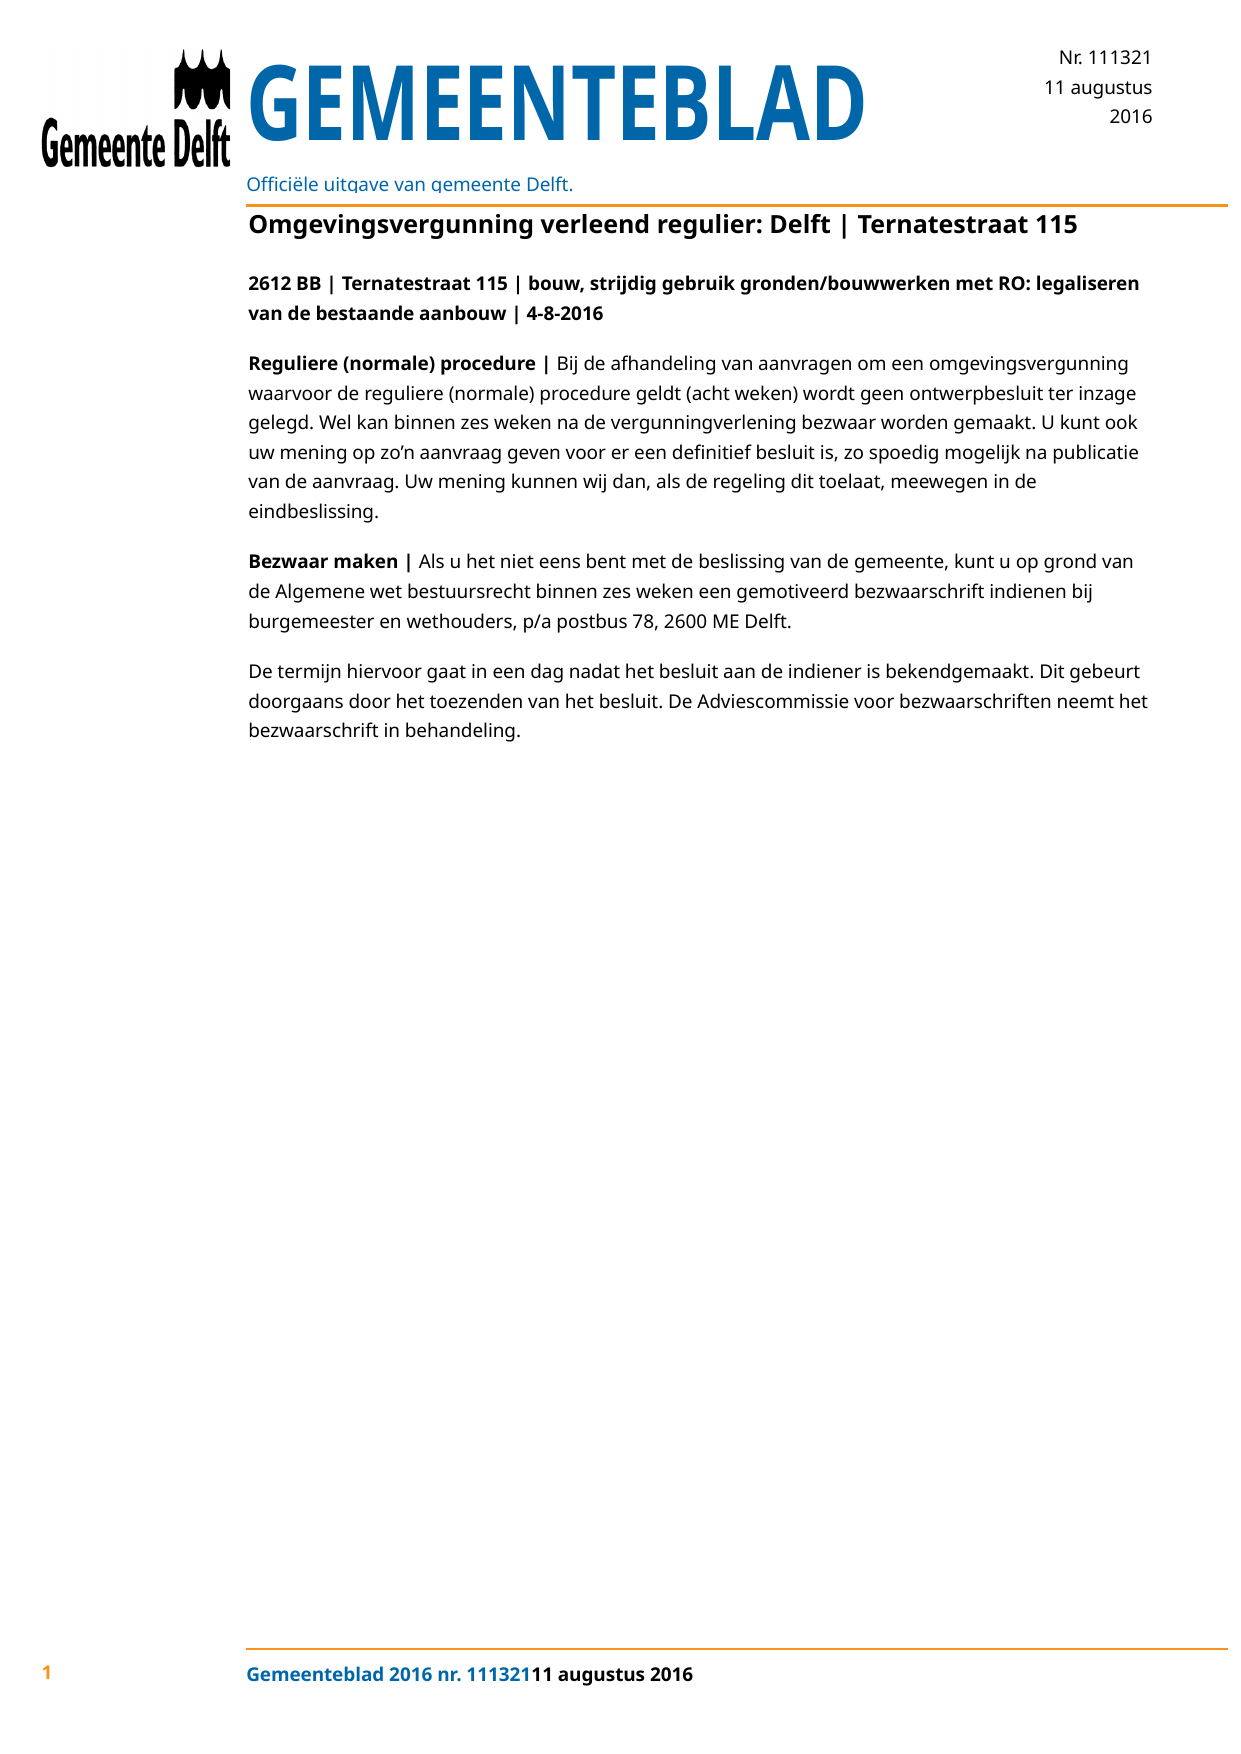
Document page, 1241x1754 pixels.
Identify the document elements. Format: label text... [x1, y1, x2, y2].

text 2612 BB | Ternatestraat 115 | bouw, strijdig gebruik gronden/bouwwerken met RO: legaliseren van de bestaande aanbouw | 4-8-2016 [248, 270, 1152, 326]
text Bezwaar maken | Als u het niet eens bent met de beslissing van de gemeente, kunt u op grond van de Algemene wet bestuursrecht binnen zes weken een gemotiveerd bezwaarschrift indienen bij burgemeester en wethouders, p/a postbus 78, 2600 ME Delft. [248, 549, 1152, 633]
text Omgevingsvergunning verleend regulier: Delft | Ternatestraat 115 [248, 207, 1152, 241]
text De termijn hiervoor gaat in een dag nadat het besluit aan de indiener is bekendgemaakt. Dit gebeurt doorgaans door het toezenden van het besluit. De Adviescommissie voor bezwaarschriften neemt het bezwaarschrift in behandeling. [248, 658, 1152, 743]
text Reguliere (normale) procedure | Bij de afhandeling van aanvragen om een omgevingsvergunning waarvoor de reguliere (normale) procedure geldt (acht weken) wordt geen ontwerpbesluit ter inzage gelegd. Wel kan binnen zes weken na de vergunningverlening bezwaar worden gemaakt. U kunt ook uw mening op zo’n aanvraag geven voor er een definitief besluit is, zo spoedig mogelijk na publicatie van de aanvraag. Uw mening kunnen wij dan, als de regeling dit toelaat, meewegen in de eindbeslissing. [248, 350, 1152, 524]
picture [41, 47, 231, 172]
